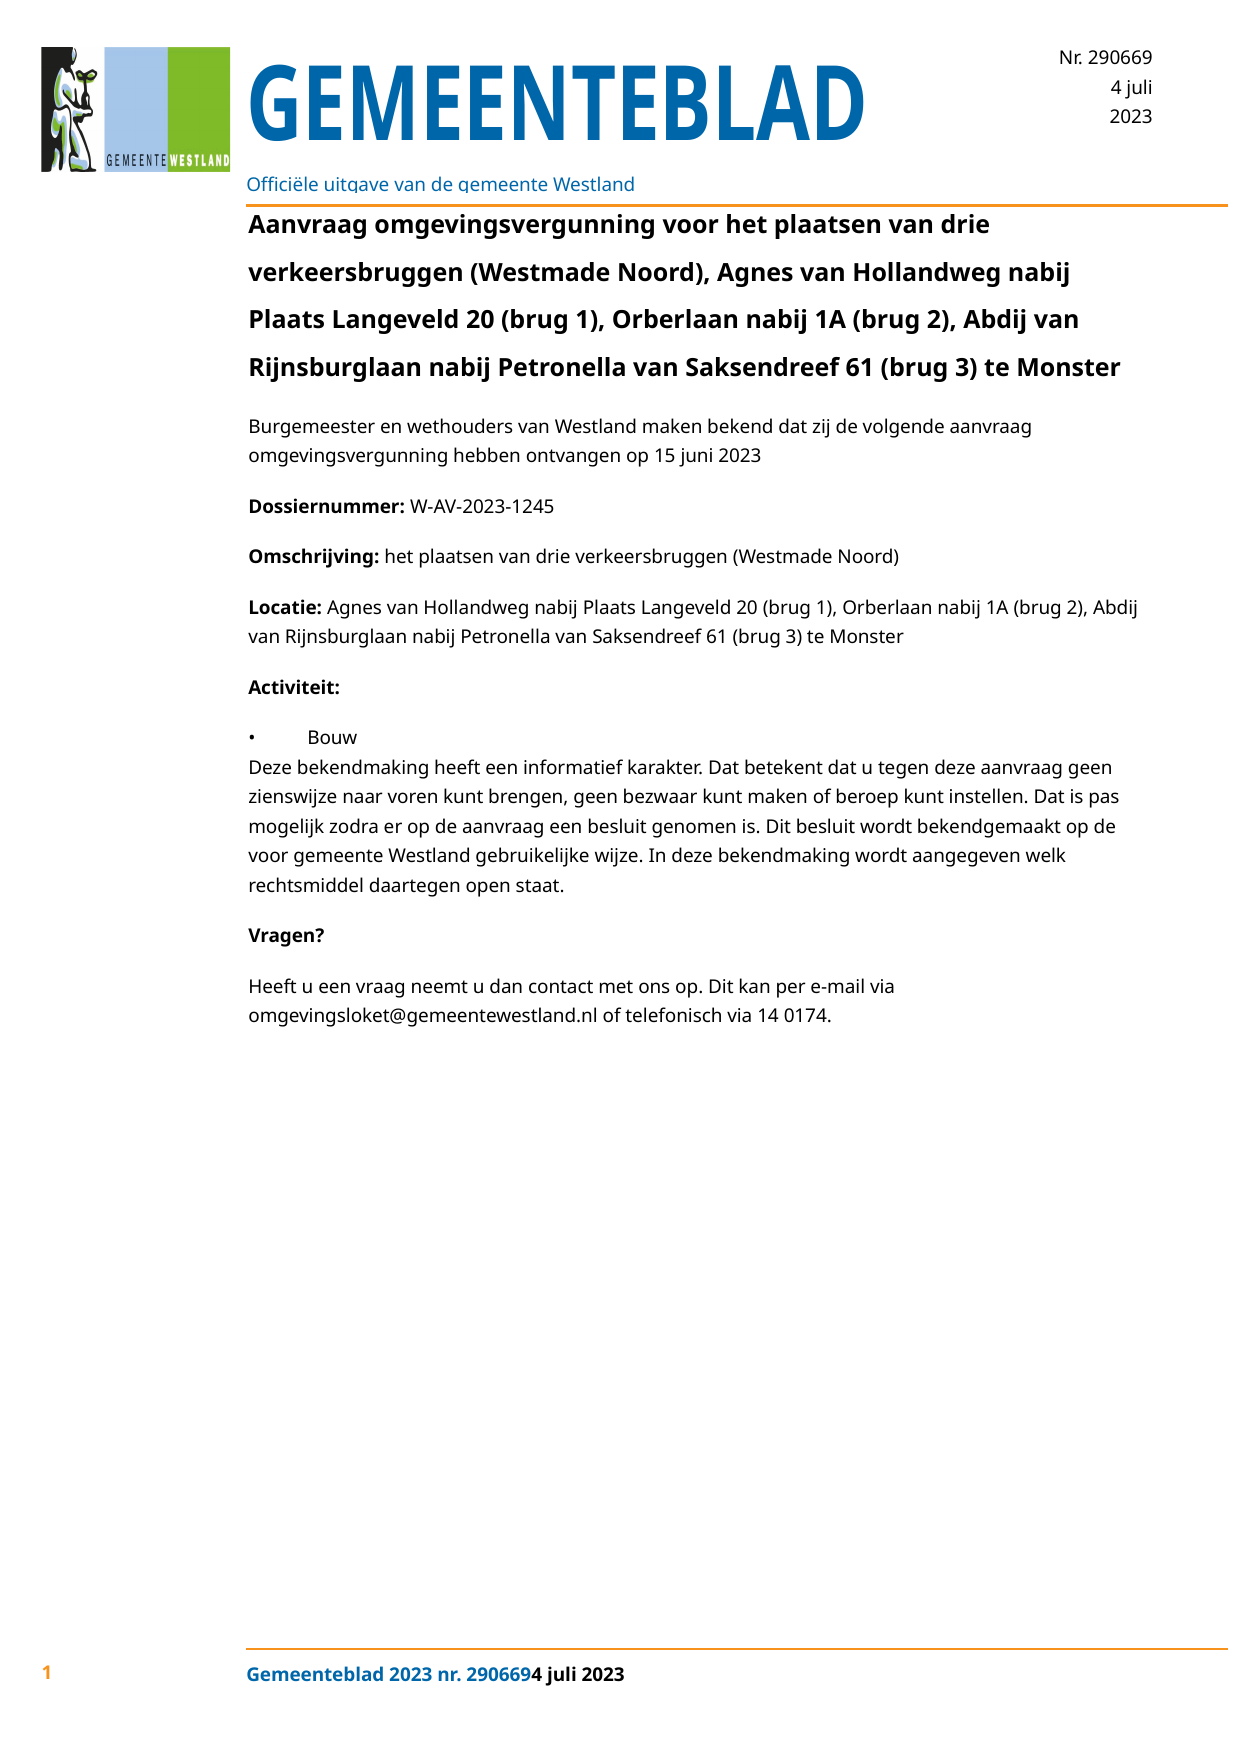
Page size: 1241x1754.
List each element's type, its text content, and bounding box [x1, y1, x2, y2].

list Bouw [248, 724, 1152, 750]
text Deze bekendmaking heeft een informatief karakter. Dat betekent dat u tegen deze aanvraag geen zienswijze naar voren kunt brengen, geen bezwaar kunt maken of beroep kunt instellen. Dat is pas mogelijk zodra er op de aanvraag een besluit genomen is. Dit besluit wordt bekendgemaakt op de voor gemeente Westland gebruikelijke wijze. In deze bekendmaking wordt aangegeven welk rechtsmiddel daartegen open staat. [248, 754, 1152, 898]
text Activiteit: [248, 674, 1152, 700]
text Locatie: Agnes van Hollandweg nabij Plaats Langeveld 20 (brug 1), Orberlaan nabij 1A (brug 2), Abdij van Rijnsburglaan nabij Petronella van Saksendreef 61 (brug 3) te Monster [248, 594, 1152, 649]
text Omschrijving: het plaatsen van drie verkeersbruggen (Westmade Noord) [248, 543, 1152, 569]
text Dossiernummer: W-AV-2023-1245 [248, 493, 1152, 519]
text Vragen? [248, 923, 1152, 948]
text Burgemeester en wethouders van Westland maken bekend dat zij de volgende aanvraag omgevingsvergunning hebben ontvangen op 15 juni 2023 [248, 413, 1152, 468]
picture [41, 47, 231, 172]
text Heeft u een vraag neemt u dan contact met ons op. Dit kan per e-mail via omgevingsloket@gemeentewestland.nl of telefonisch via 14 0174. [248, 973, 1152, 1028]
text Aanvraag omgevingsvergunning voor het plaatsen van drie verkeersbruggen (Westmade Noord), Agnes van Hollandweg nabij Plaats Langeveld 20 (brug 1), Orberlaan nabij 1A (brug 2), Abdij van Rijnsburglaan nabij Petronella van Saksendreef 61 (brug 3) te Monster [248, 207, 1152, 384]
